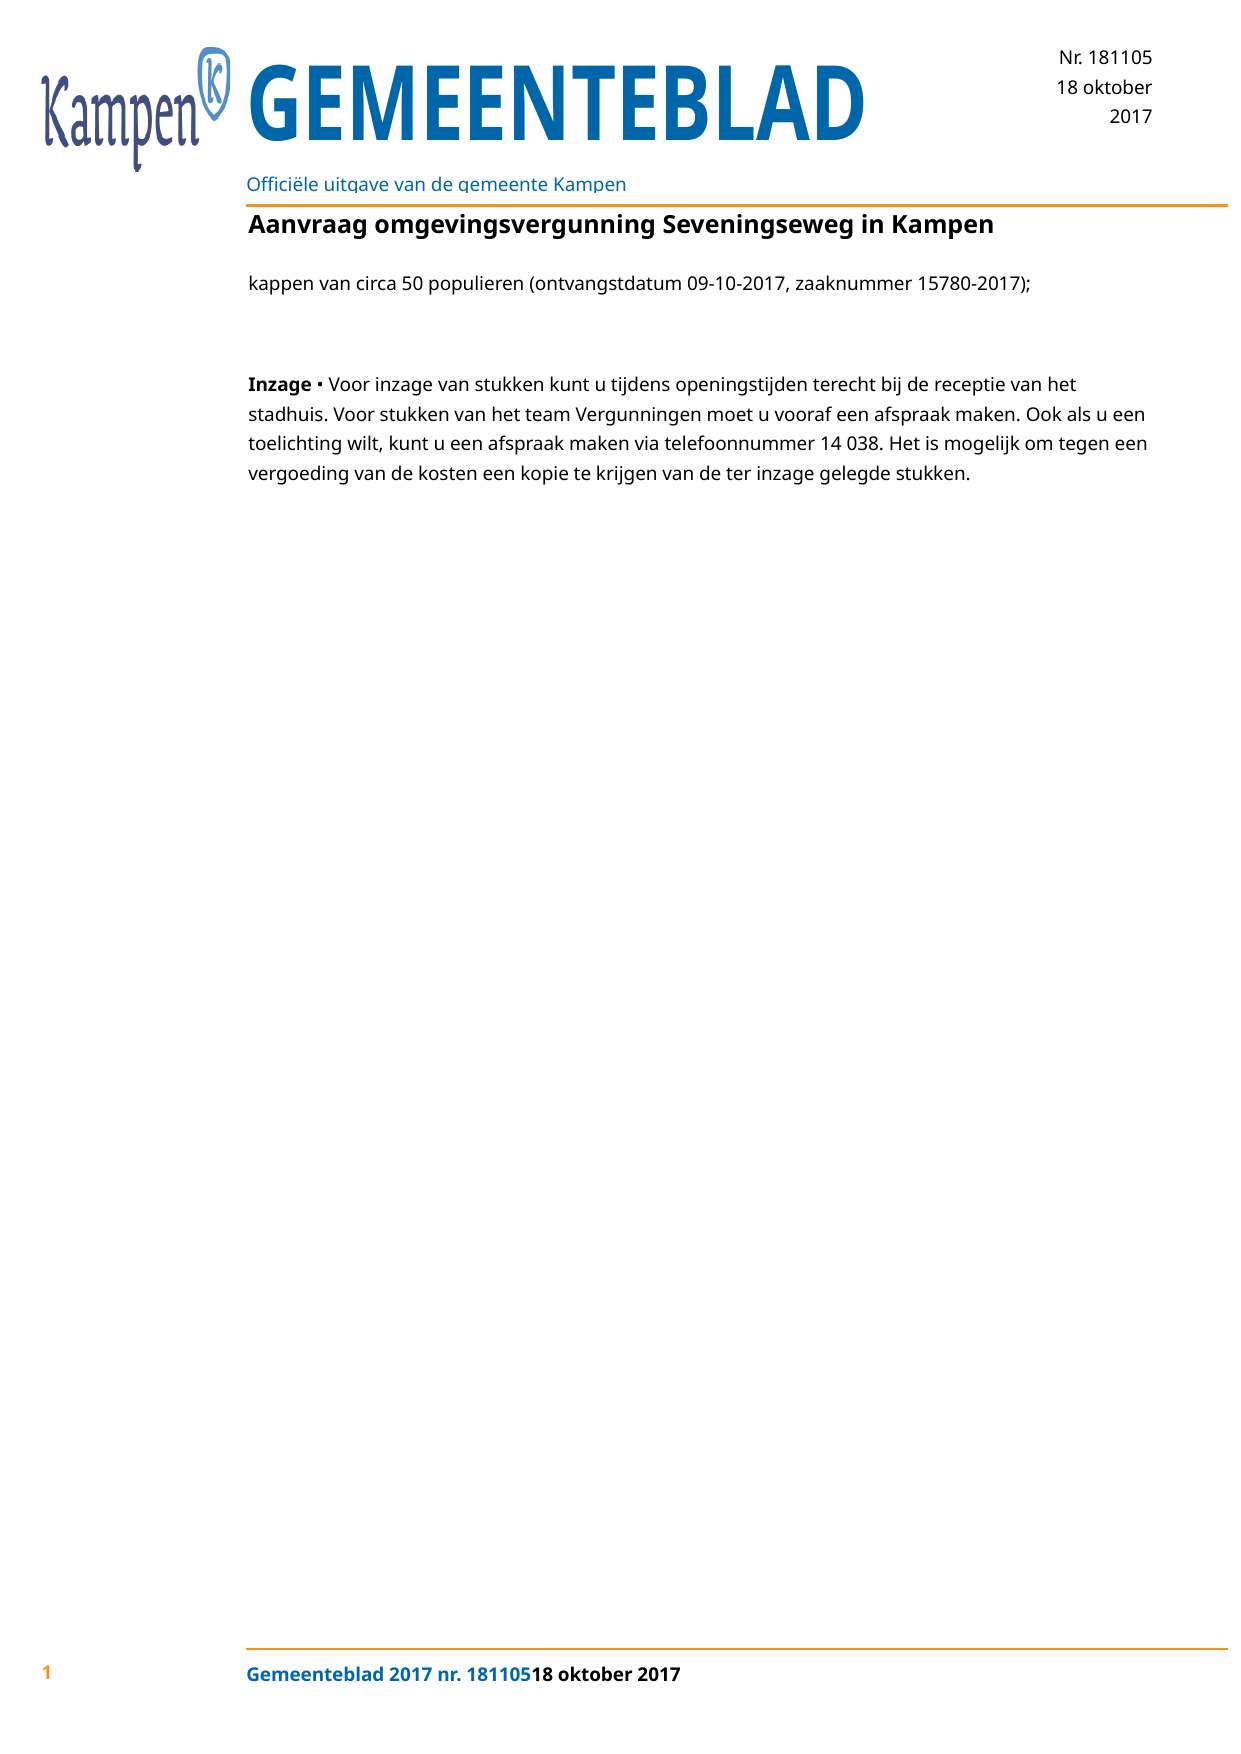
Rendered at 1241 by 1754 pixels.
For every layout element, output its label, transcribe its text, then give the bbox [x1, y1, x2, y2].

text kappen van circa 50 populieren (ontvangstdatum 09-10-2017, zaaknummer 15780-2017); [248, 270, 1152, 296]
text Aanvraag omgevingsvergunning Seveningseweg in Kampen [248, 207, 1152, 241]
picture [41, 47, 231, 172]
text Inzage • Voor inzage van stukken kunt u tijdens openingstijden terecht bij de receptie van het stadhuis. Voor stukken van het team Vergunningen moet u vooraf een afspraak maken. Ook als u een toelichting wilt, kunt u een afspraak maken via telefoonnummer 14 038. Het is mogelijk om tegen een vergoeding van de kosten een kopie te krijgen van de ter inzage gelegde stukken. [248, 371, 1152, 486]
